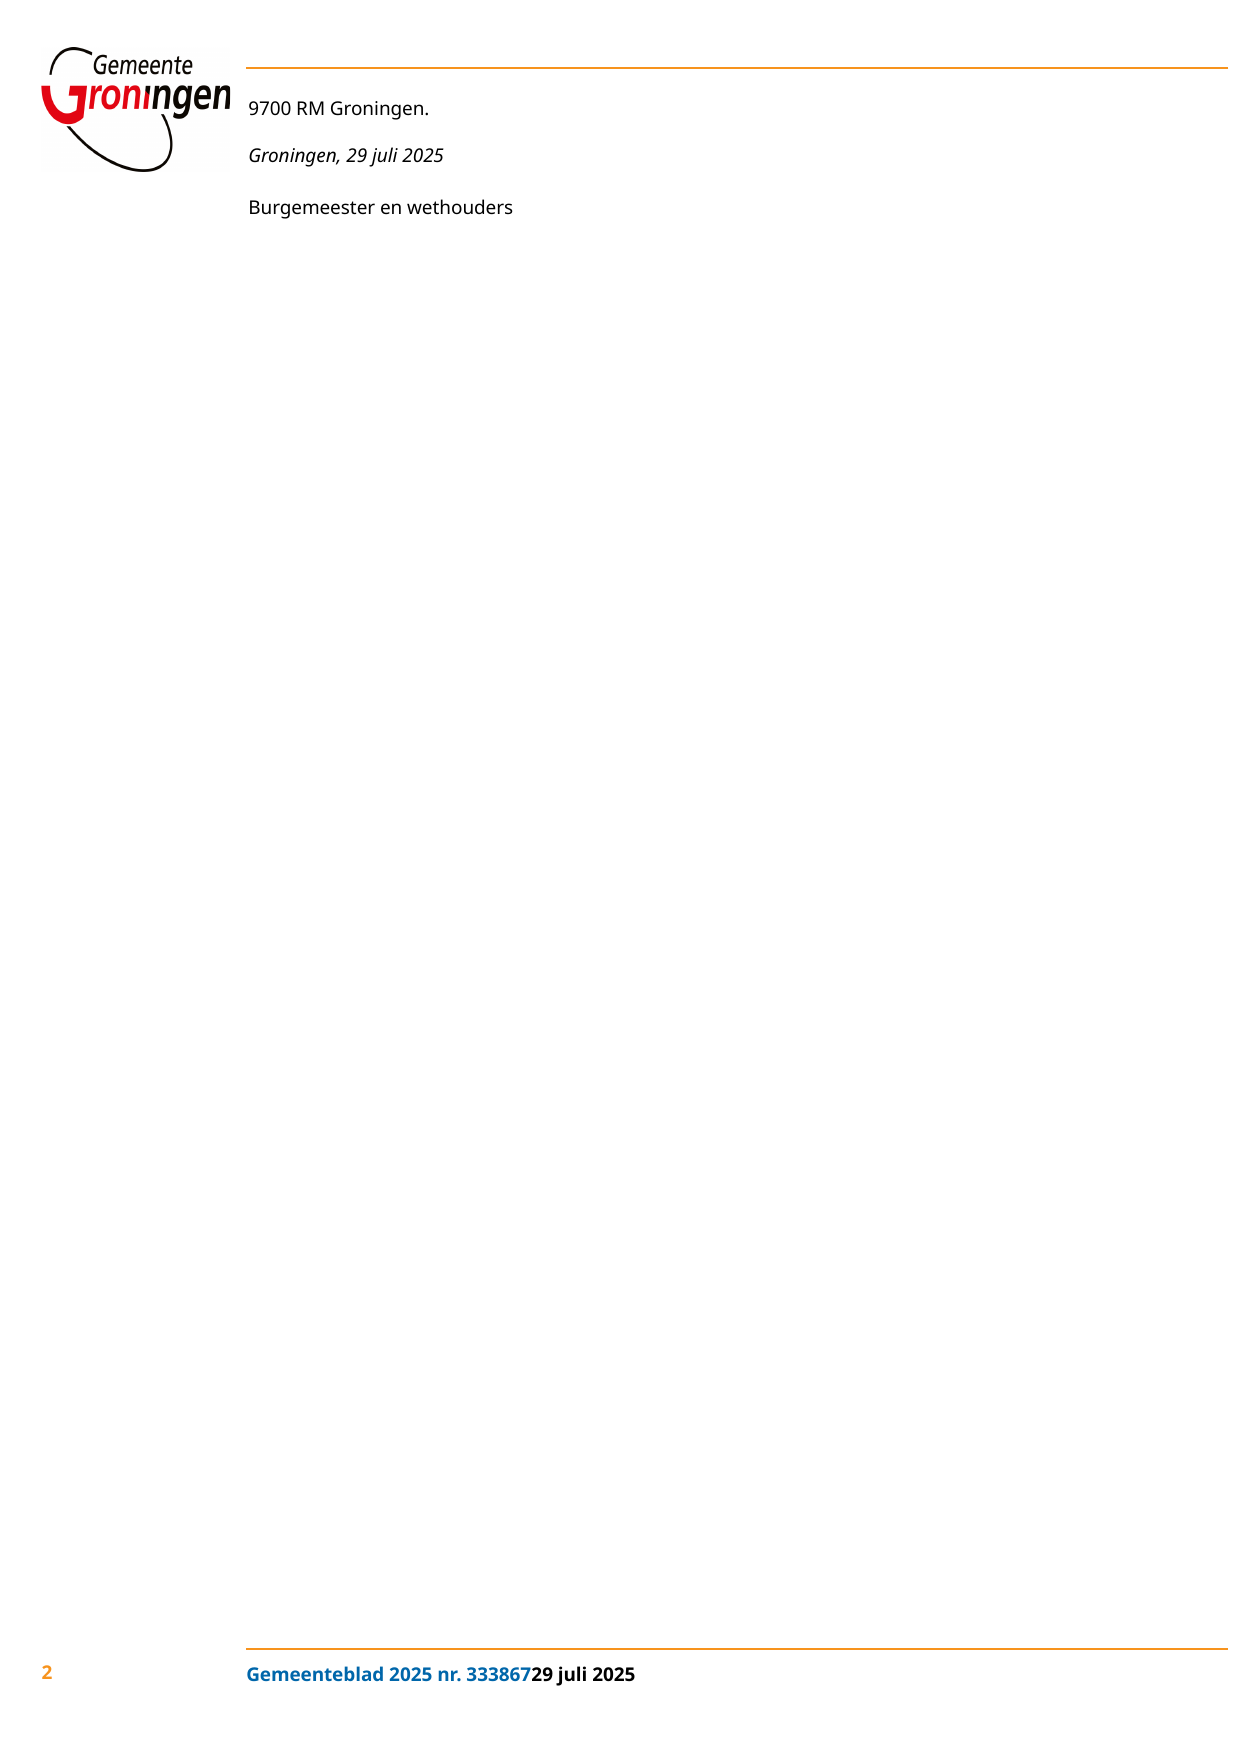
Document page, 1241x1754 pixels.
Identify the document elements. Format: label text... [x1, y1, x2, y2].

picture [41, 47, 231, 172]
text Groningen, 29 juli 2025 [248, 143, 1152, 168]
text 9700 RM Groningen. [248, 95, 1152, 121]
text Burgemeester en wethouders [248, 194, 1152, 220]
